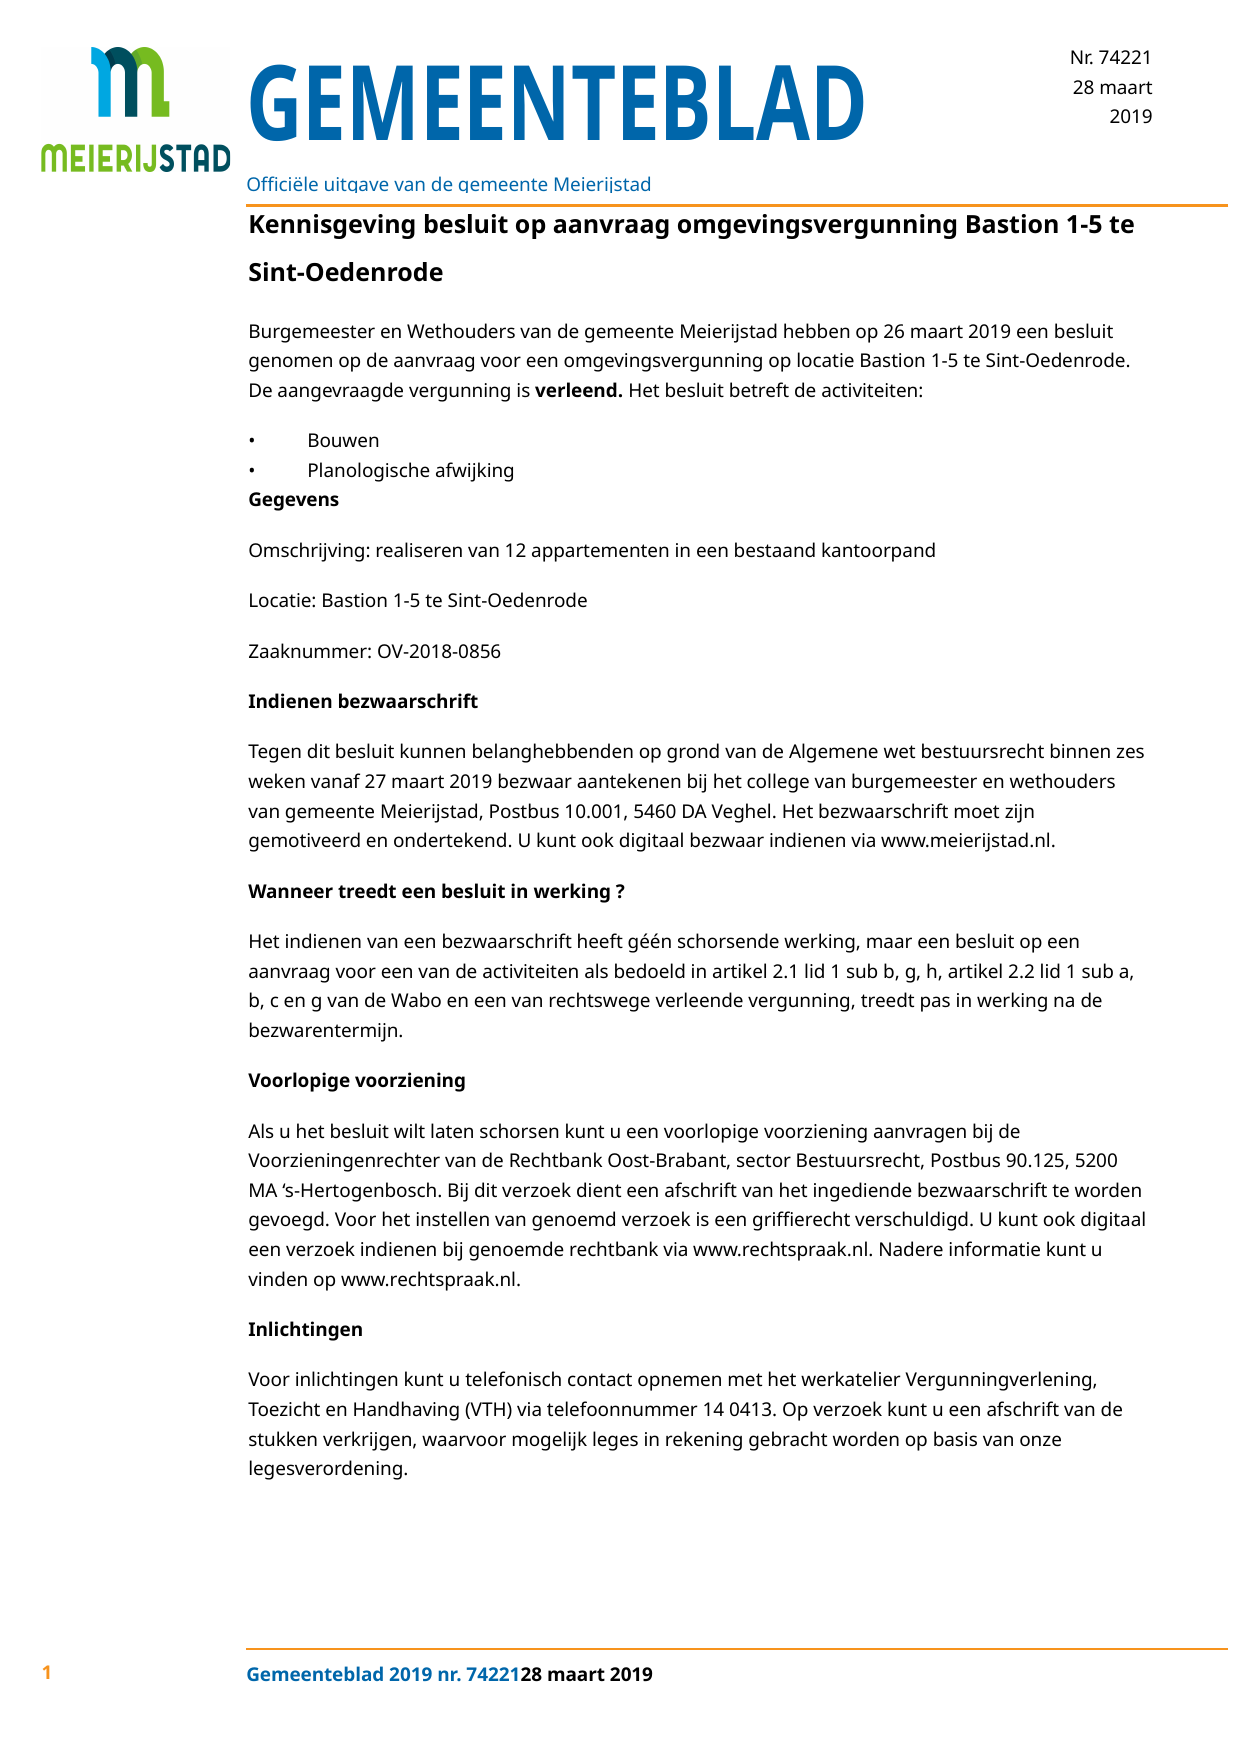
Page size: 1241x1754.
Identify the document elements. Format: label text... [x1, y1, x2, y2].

list Planologische afwijking [248, 457, 1152, 483]
text Zaaknummer: OV-2018-0856 [248, 638, 1152, 664]
text Als u het besluit wilt laten schorsen kunt u een voorlopige voorziening aanvragen bij de Voorzieningenrechter van de Rechtbank Oost-Brabant, sector Bestuursrecht, Postbus 90.125, 5200 MA ‘s-Hertogenbosch. Bij dit verzoek dient een afschrift van het ingediende bezwaarschrift te worden gevoegd. Voor het instellen van genoemd verzoek is een griffierecht verschuldigd. U kunt ook digitaal een verzoek indienen bij genoemde rechtbank via www.rechtspraak.nl. Nadere informatie kunt u vinden op www.rechtspraak.nl. [248, 1118, 1152, 1292]
list Bouwen [248, 427, 1152, 453]
text Omschrijving: realiseren van 12 appartementen in een bestaand kantoorpand [248, 537, 1152, 563]
text Kennisgeving besluit op aanvraag omgevingsvergunning Bastion 1-5 te Sint-Oedenrode [248, 207, 1152, 288]
text Burgemeester en Wethouders van de gemeente Meierijstad hebben op 26 maart 2019 een besluit genomen op de aanvraag voor een omgevingsvergunning op locatie Bastion 1-5 te Sint-Oedenrode. De aangevraagde vergunning is verleend. Het besluit betreft de activiteiten: [248, 318, 1152, 403]
text Voorlopige voorziening [248, 1067, 1152, 1093]
text Inlichtingen [248, 1316, 1152, 1342]
text Het indienen van een bezwaarschrift heeft géén schorsende werking, maar een besluit op een aanvraag voor een van de activiteiten als bedoeld in artikel 2.1 lid 1 sub b, g, h, artikel 2.2 lid 1 sub a, b, c en g van de Wabo en een van rechtswege verleende vergunning, treedt pas in werking na de bezwarentermijn. [248, 928, 1152, 1043]
text Gegevens [248, 487, 1152, 512]
picture [41, 47, 231, 172]
text Voor inlichtingen kunt u telefonisch contact opnemen met het werkatelier Vergunningverlening, Toezicht en Handhaving (VTH) via telefoonnummer 14 0413. Op verzoek kunt u een afschrift van de stukken verkrijgen, waarvoor mogelijk leges in rekening gebracht worden op basis van onze legesverordening. [248, 1367, 1152, 1481]
text Locatie: Bastion 1-5 te Sint-Oedenrode [248, 587, 1152, 613]
text Wanneer treedt een besluit in werking ? [248, 878, 1152, 904]
text Indienen bezwaarschrift [248, 688, 1152, 714]
text Tegen dit besluit kunnen belanghebbenden op grond van de Algemene wet bestuursrecht binnen zes weken vanaf 27 maart 2019 bezwaar aantekenen bij het college van burgemeester en wethouders van gemeente Meierijstad, Postbus 10.001, 5460 DA Veghel. Het bezwaarschrift moet zijn gemotiveerd en ondertekend. U kunt ook digitaal bezwaar indienen via www.meierijstad.nl. [248, 739, 1152, 853]
